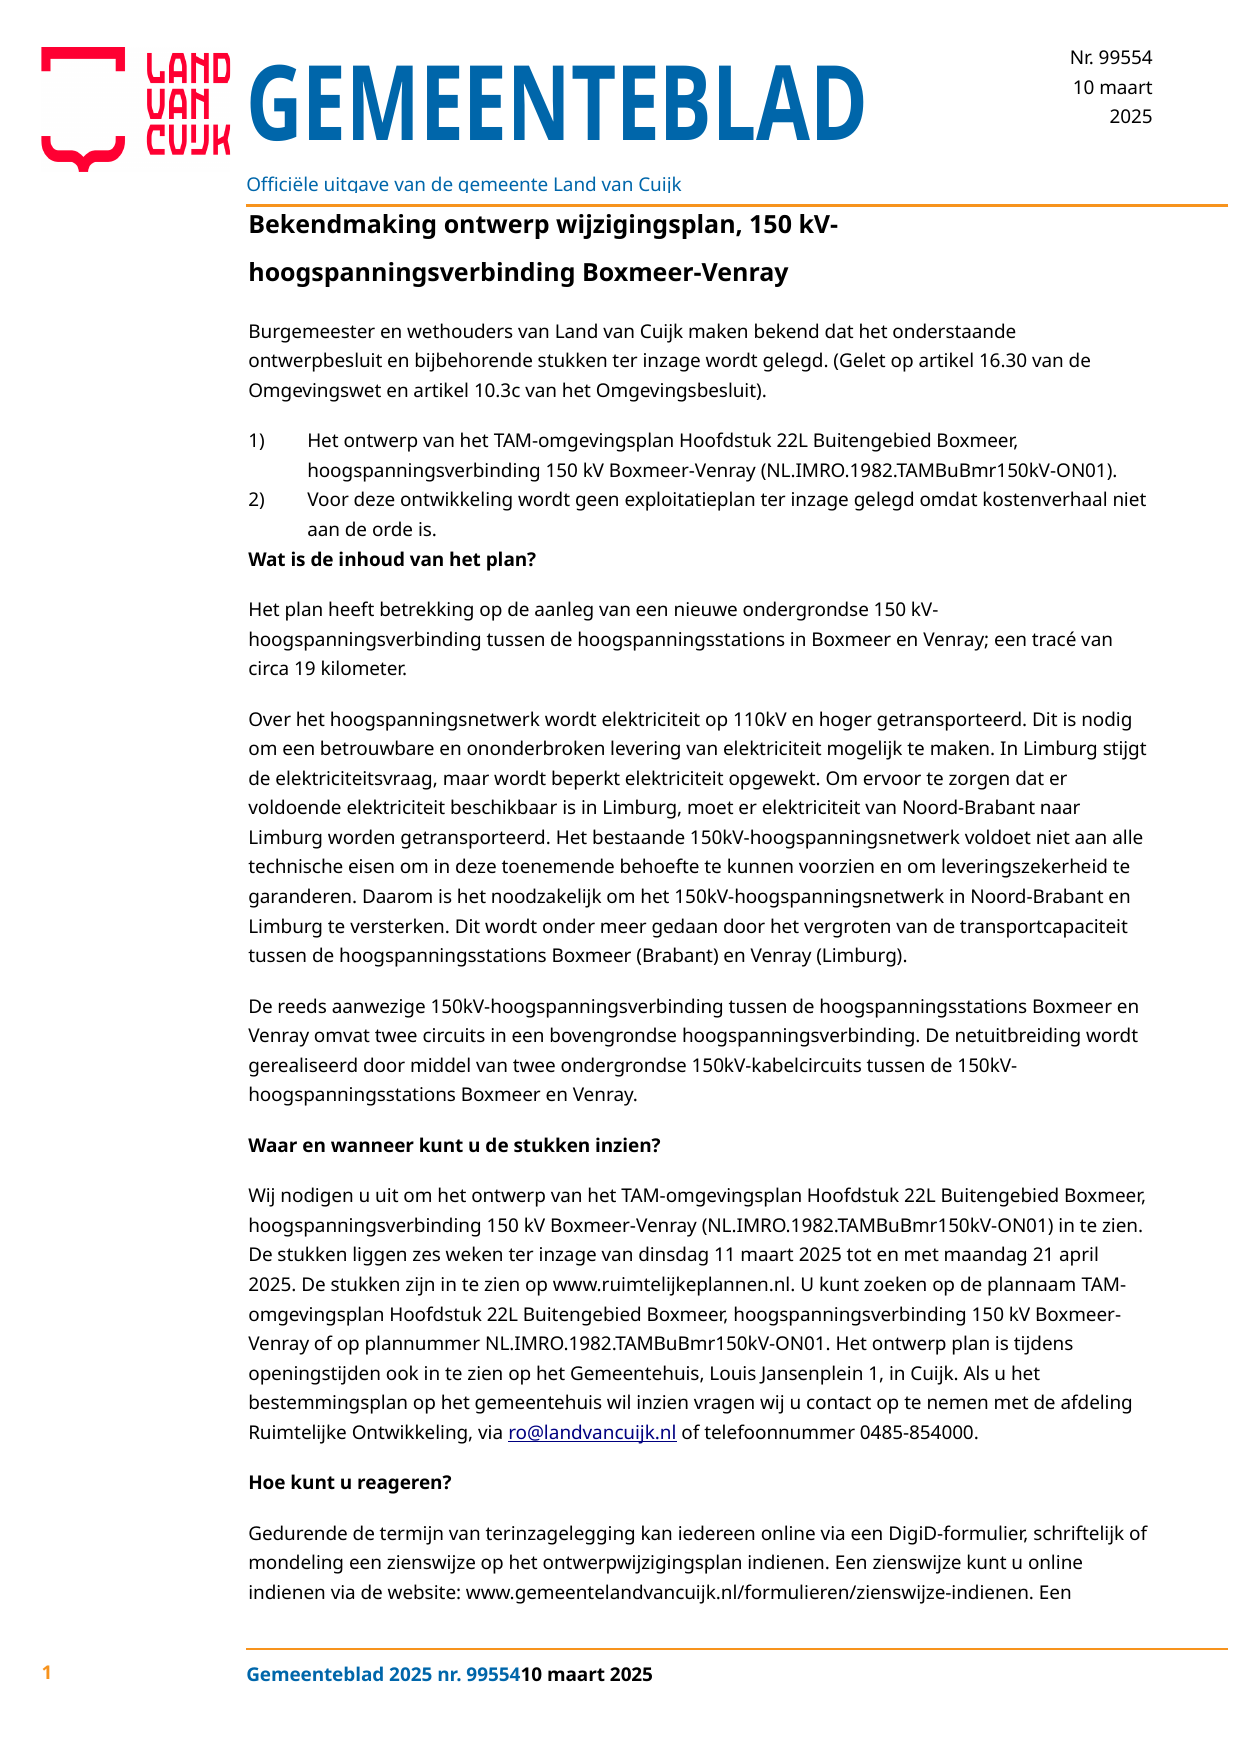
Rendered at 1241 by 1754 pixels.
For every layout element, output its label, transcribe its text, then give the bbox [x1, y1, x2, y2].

text Gedurende de termijn van terinzagelegging kan iedereen online via een DigiD-formulier, schriftelijk of mondeling een zienswijze op het ontwerpwijzigingsplan indienen. Een zienswijze kunt u online indienen via de website: www.gemeentelandvancuijk.nl/formulieren/zienswijze-indienen. Een [248, 1520, 1152, 1605]
picture [41, 47, 231, 172]
text Over het hoogspanningsnetwerk wordt elektriciteit op 110kV en hoger getransporteerd. Dit is nodig om een betrouwbare en ononderbroken levering van elektriciteit mogelijk te maken. In Limburg stijgt de elektriciteitsvraag, maar wordt beperkt elektriciteit opgewekt. Om ervoor te zorgen dat er voldoende elektriciteit beschikbaar is in Limburg, moet er elektriciteit van Noord-Brabant naar Limburg worden getransporteerd. Het bestaande 150kV-hoogspanningsnetwerk voldoet niet aan alle technische eisen om in deze toenemende behoefte te kunnen voorzien en om leveringszekerheid te garanderen. Daarom is het noodzakelijk om het 150kV-hoogspanningsnetwerk in Noord-Brabant en Limburg te versterken. Dit wordt onder meer gedaan door het vergroten van de transportcapaciteit tussen de hoogspanningsstations Boxmeer (Brabant) en Venray (Limburg). [248, 706, 1152, 968]
text De reeds aanwezige 150kV-hoogspanningsverbinding tussen de hoogspanningsstations Boxmeer en Venray omvat twee circuits in een bovengrondse hoogspanningsverbinding. De netuitbreiding wordt gerealiseerd door middel van twee ondergrondse 150kV-kabelcircuits tussen de 150kV-hoogspanningsstations Boxmeer en Venray. [248, 993, 1152, 1107]
text Burgemeester en wethouders van Land van Cuijk maken bekend dat het onderstaande ontwerpbesluit en bijbehorende stukken ter inzage wordt gelegd. (Gelet op artikel 16.30 van de Omgevingswet en artikel 10.3c van het Omgevingsbesluit). [248, 318, 1152, 403]
text Hoe kunt u reageren? [248, 1469, 1152, 1495]
text Bekendmaking ontwerp wijzigingsplan, 150 kV-hoogspanningsverbinding Boxmeer-Venray [248, 207, 1152, 288]
list Het ontwerp van het TAM-omgevingsplan Hoofdstuk 22L Buitengebied Boxmeer, hoogspanningsverbinding 150 kV Boxmeer-Venray (NL.IMRO.1982.TAMBuBmr150kV-ON01). [248, 427, 1152, 483]
text Het plan heeft betrekking op de aanleg van een nieuwe ondergrondse 150 kV-hoogspanningsverbinding tussen de hoogspanningsstations in Boxmeer en Venray; een tracé van circa 19 kilometer. [248, 596, 1152, 681]
list Voor deze ontwikkeling wordt geen exploitatieplan ter inzage gelegd omdat kostenverhaal niet aan de orde is. [248, 487, 1152, 542]
text Waar en wanneer kunt u de stukken inzien? [248, 1132, 1152, 1158]
text Wij nodigen u uit om het ontwerp van het TAM-omgevingsplan Hoofdstuk 22L Buitengebied Boxmeer, hoogspanningsverbinding 150 kV Boxmeer-Venray (NL.IMRO.1982.TAMBuBmr150kV-ON01) in te zien. De stukken liggen zes weken ter inzage van dinsdag 11 maart 2025 tot en met maandag 21 april 2025. De stukken zijn in te zien op www.ruimtelijkeplannen.nl. U kunt zoeken op de plannaam TAM-omgevingsplan Hoofdstuk 22L Buitengebied Boxmeer, hoogspanningsverbinding 150 kV Boxmeer-Venray of op plannummer NL.IMRO.1982.TAMBuBmr150kV-ON01. Het ontwerp plan is tijdens openingstijden ook in te zien op het Gemeentehuis, Louis Jansenplein 1, in Cuijk. Als u het bestemmingsplan op het gemeentehuis wil inzien vragen wij u contact op te nemen met de afdeling Ruimtelijke Ontwikkeling, via ro@landvancuijk.nl of telefoonnummer 0485-854000. [248, 1182, 1152, 1445]
text Wat is de inhoud van het plan? [248, 546, 1152, 572]
